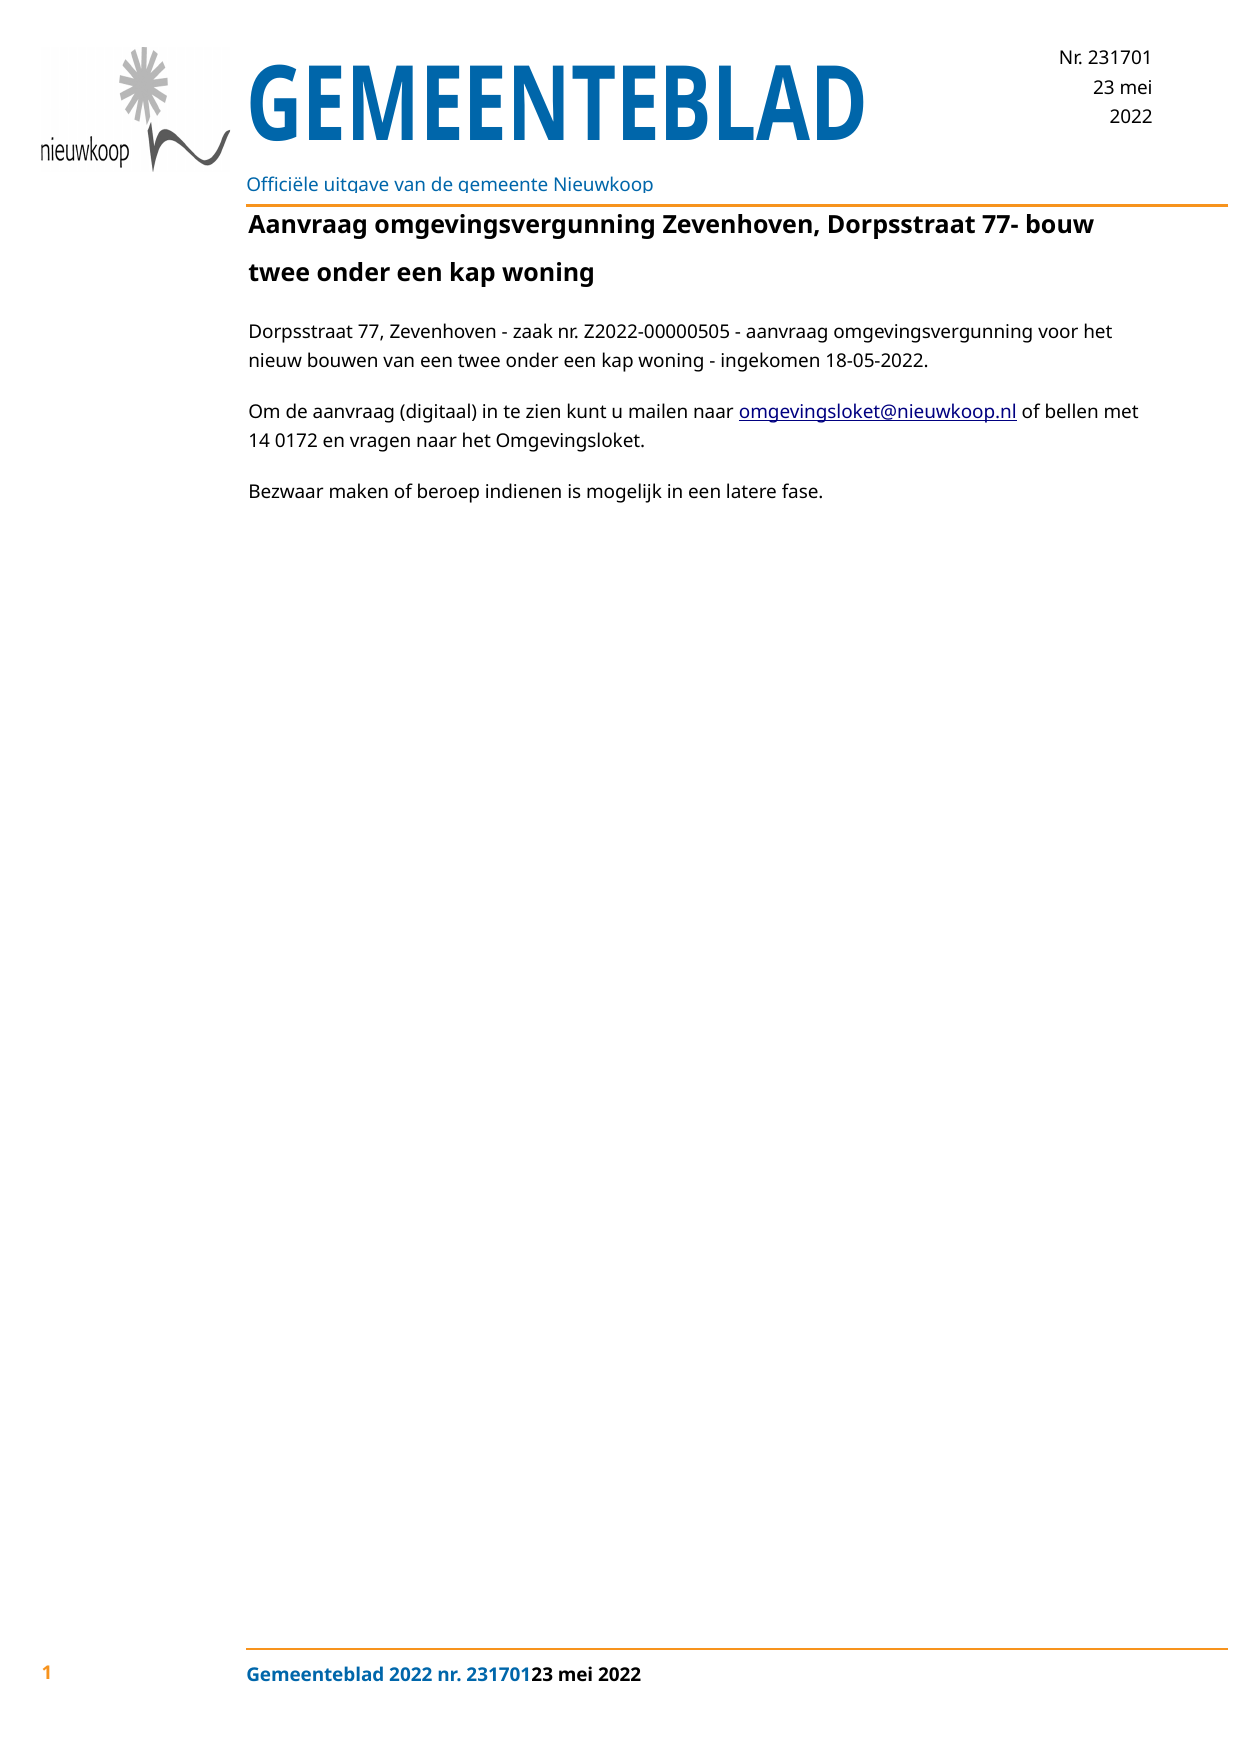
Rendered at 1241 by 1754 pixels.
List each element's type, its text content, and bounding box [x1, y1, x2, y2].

text Aanvraag omgevingsvergunning Zevenhoven, Dorpsstraat 77- bouw twee onder een kap woning [248, 207, 1152, 288]
text Dorpsstraat 77, Zevenhoven - zaak nr. Z2022-00000505 - aanvraag omgevingsvergunning voor het nieuw bouwen van een twee onder een kap woning - ingekomen 18-05-2022. [248, 318, 1152, 373]
text Om de aanvraag (digitaal) in te zien kunt u mailen naar omgevingsloket@nieuwkoop.nl of bellen met 14 0172 en vragen naar het Omgevingsloket. [248, 398, 1152, 453]
picture [41, 47, 231, 172]
text Bezwaar maken of beroep indienen is mogelijk in een latere fase. [248, 478, 1152, 504]
